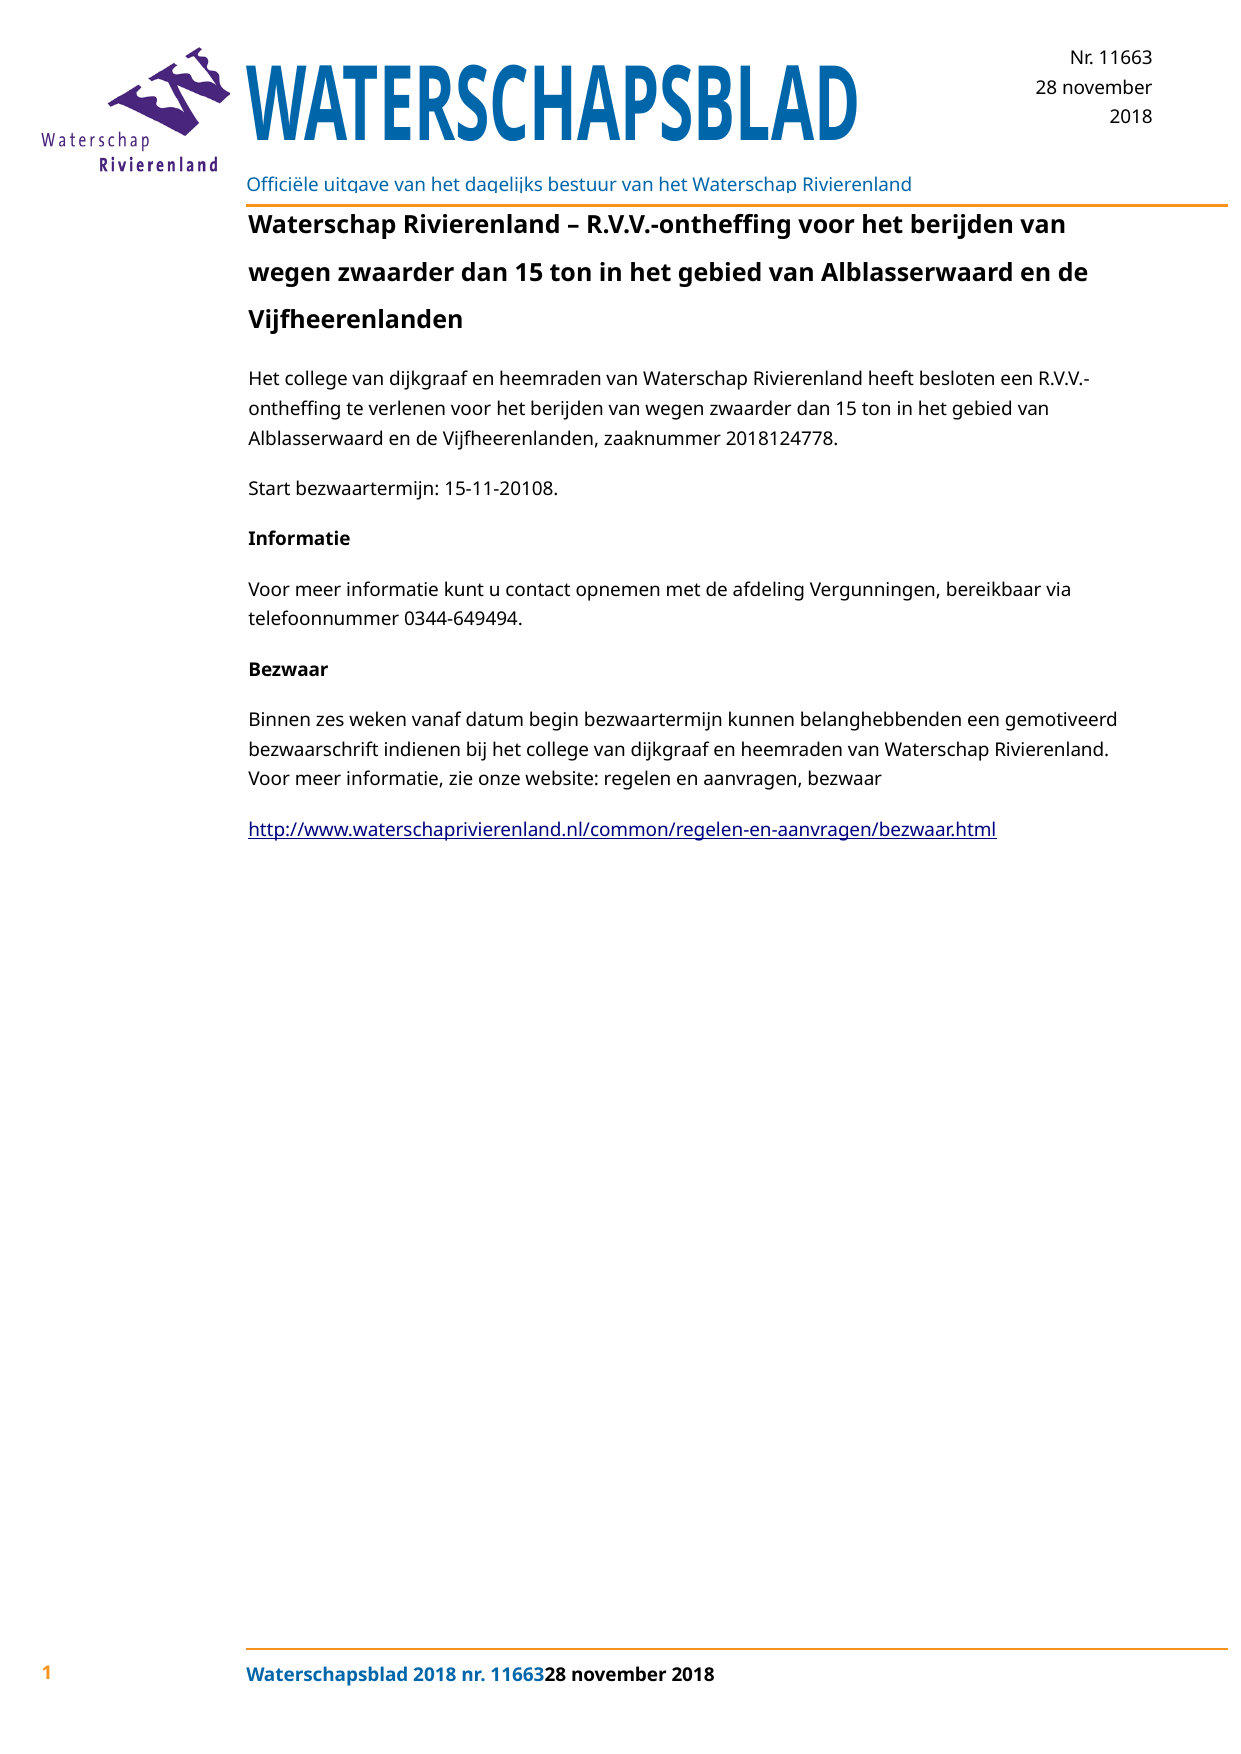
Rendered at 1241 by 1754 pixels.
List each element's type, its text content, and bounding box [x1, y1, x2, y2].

text http://www.waterschaprivierenland.nl/common/regelen-en-aanvragen/bezwaar.html [248, 816, 1152, 842]
text Start bezwaartermijn: 15-11-20108. [248, 475, 1152, 501]
text Bezwaar [248, 656, 1152, 682]
text Voor meer informatie kunt u contact opnemen met de afdeling Vergunningen, bereikbaar via telefoonnummer 0344-649494. [248, 576, 1152, 631]
picture [41, 47, 231, 172]
text Waterschap Rivierenland – R.V.V.-ontheffing voor het berijden van wegen zwaarder dan 15 ton in het gebied van Alblasserwaard en de Vijfheerenlanden [248, 207, 1152, 336]
text Informatie [248, 526, 1152, 551]
text Het college van dijkgraaf en heemraden van Waterschap Rivierenland heeft besloten een R.V.V.-ontheffing te verlenen voor het berijden van wegen zwaarder dan 15 ton in het gebied van Alblasserwaard en de Vijfheerenlanden, zaaknummer 2018124778. [248, 366, 1152, 450]
text Binnen zes weken vanaf datum begin bezwaartermijn kunnen belanghebbenden een gemotiveerd bezwaarschrift indienen bij het college van dijkgraaf en heemraden van Waterschap Rivierenland. Voor meer informatie, zie onze website: regelen en aanvragen, bezwaar [248, 706, 1152, 791]
